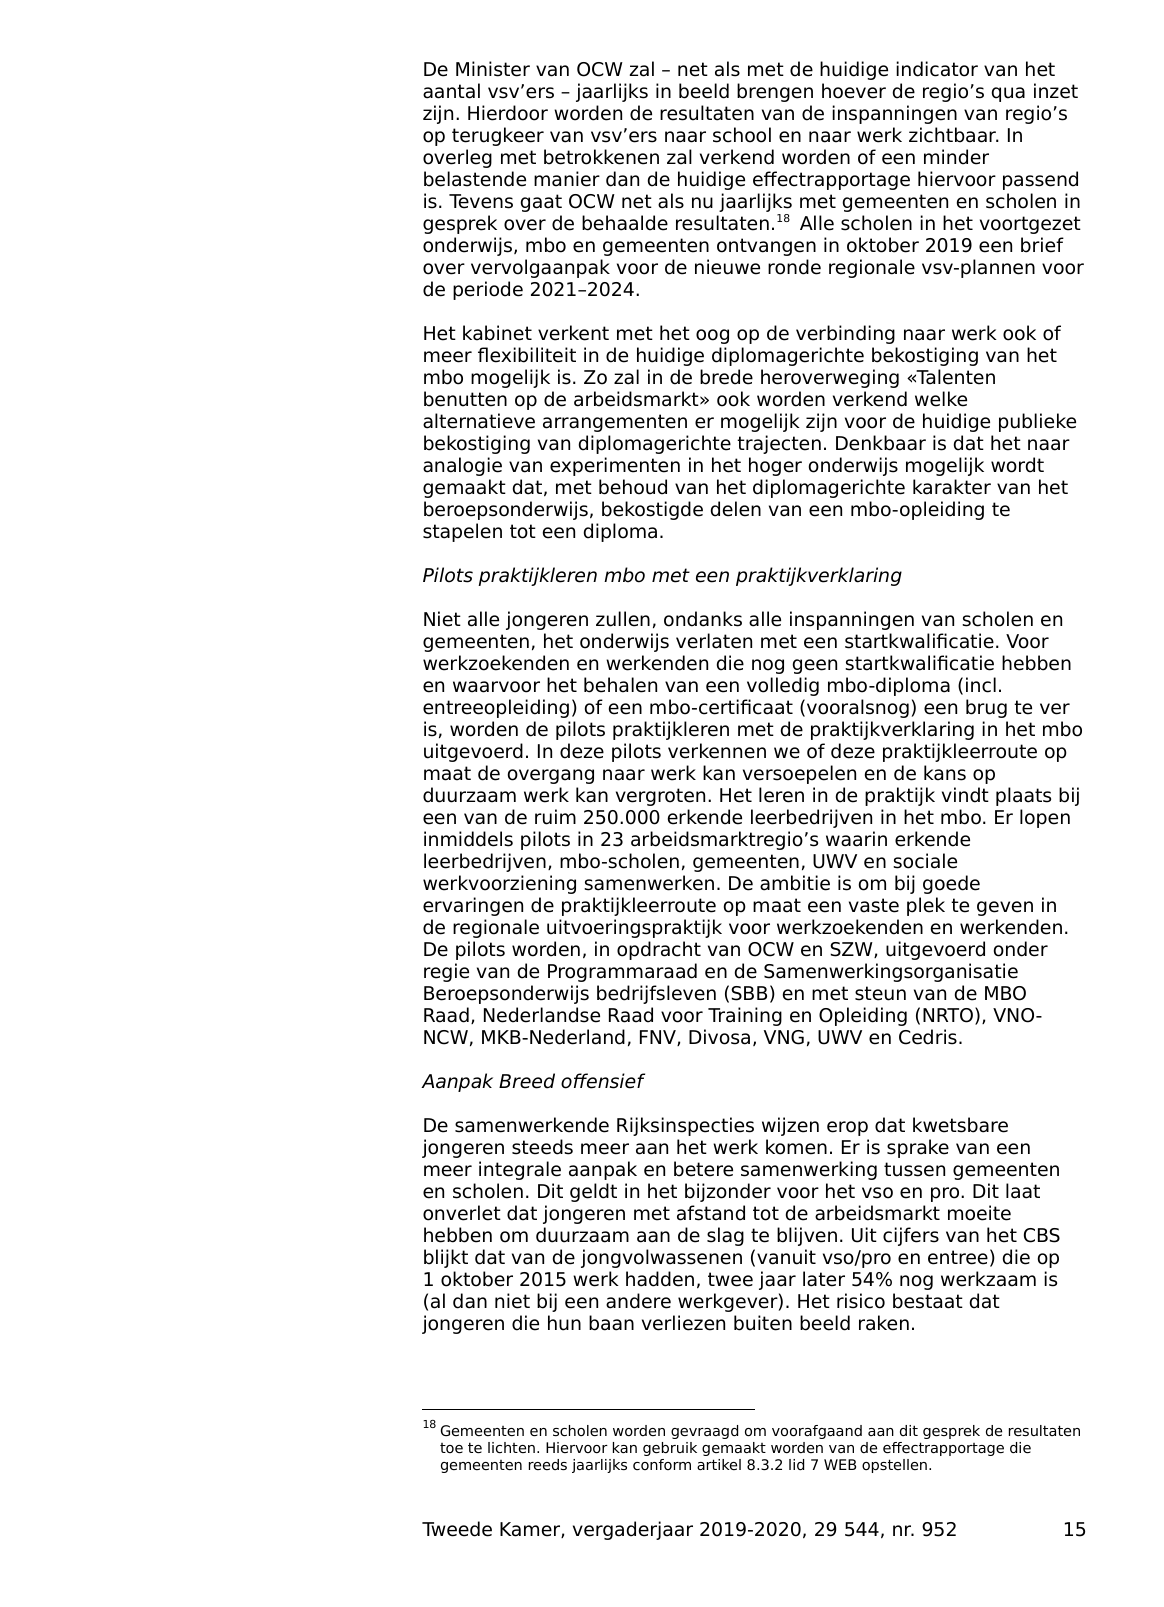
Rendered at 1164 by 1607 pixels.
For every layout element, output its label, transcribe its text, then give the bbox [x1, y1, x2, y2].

text De Minister van OCW zal – net als met de huidige indicator van het aantal vsv’ers – jaarlijks in beeld brengen hoever de regio’s qua inzet zijn. Hierdoor worden de resultaten van de inspanningen van regio’s op terugkeer van vsv’ers naar school en naar werk zichtbaar. In overleg met betrokkenen zal verkend worden of een minder belastende manier dan de huidige effectrapportage hiervoor passend is. Tevens gaat OCW net als nu jaarlijks met gemeenten en scholen in gesprek over de behaalde resultaten. Alle scholen in het voortgezet onderwijs, mbo en gemeenten ontvangen in oktober 2019 een brief over vervolgaanpak voor de nieuwe ronde regionale vsv-plannen voor de periode 2021–2024. [422, 59, 1087, 301]
text Niet alle jongeren zullen, ondanks alle inspanningen van scholen en gemeenten, het onderwijs verlaten met een startkwalificatie. Voor werkzoekenden en werkenden die nog geen startkwalificatie hebben en waarvoor het behalen van een volledig mbo-diploma (incl. entreeopleiding) of een mbo-certificaat (vooralsnog) een brug te ver is, worden de pilots praktijkleren met de praktijkverklaring in het mbo uitgevoerd. In deze pilots verkennen we of deze praktijkleerroute op maat de overgang naar werk kan versoepelen en de kans op duurzaam werk kan vergroten. Het leren in de praktijk vindt plaats bij een van de ruim 250.000 erkende leerbedrijven in het mbo. Er lopen inmiddels pilots in 23 arbeidsmarktregio’s waarin erkende leerbedrijven, mbo-scholen, gemeenten, UWV en sociale werkvoorziening samenwerken. De ambitie is om bij goede ervaringen de praktijkleerroute op maat een vaste plek te geven in de regionale uitvoeringspraktijk voor werkzoekenden en werkenden. De pilots worden, in opdracht van OCW en SZW, uitgevoerd onder regie van de Programmaraad en de Samenwerkingsorganisatie Beroepsonderwijs bedrijfsleven (SBB) en met steun van de MBO Raad, Nederlandse Raad voor Training en Opleiding (NRTO), VNO-NCW, MKB-Nederland, FNV, Divosa, VNG, UWV en Cedris. [422, 609, 1087, 1049]
text Het kabinet verkent met het oog op de verbinding naar werk ook of meer flexibiliteit in de huidige diplomagerichte bekostiging van het mbo mogelijk is. Zo zal in de brede heroverweging «Talenten benutten op de arbeidsmarkt» ook worden verkend welke alternatieve arrangementen er mogelijk zijn voor de huidige publieke bekostiging van diplomagerichte trajecten. Denkbaar is dat het naar analogie van experimenten in het hoger onderwijs mogelijk wordt gemaakt dat, met behoud van het diplomagerichte karakter van het beroepsonderwijs, bekostigde delen van een mbo-opleiding te stapelen tot een diploma. [422, 323, 1087, 543]
text Gemeenten en scholen worden gevraagd om voorafgaand aan dit gesprek de resultaten toe te lichten. Hiervoor kan gebruik gemaakt worden van de effectrapportage die gemeenten reeds jaarlijks conform artikel 8.3.2 lid 7 WEB opstellen. [422, 1418, 1087, 1474]
subtitle Aanpak Breed offensief [422, 1071, 1087, 1093]
subtitle Pilots praktijkleren mbo met een praktijkverklaring [422, 565, 1087, 587]
text De samenwerkende Rijksinspecties wijzen erop dat kwetsbare jongeren steeds meer aan het werk komen. Er is sprake van een meer integrale aanpak en betere samenwerking tussen gemeenten en scholen. Dit geldt in het bijzonder voor het vso en pro. Dit laat onverlet dat jongeren met afstand tot de arbeidsmarkt moeite hebben om duurzaam aan de slag te blijven. Uit cijfers van het CBS blijkt dat van de jongvolwassenen (vanuit vso/pro en entree) die op 1 oktober 2015 werk hadden, twee jaar later 54% nog werkzaam is (al dan niet bij een andere werkgever). Het risico bestaat dat jongeren die hun baan verliezen buiten beeld raken. [422, 1115, 1087, 1335]
